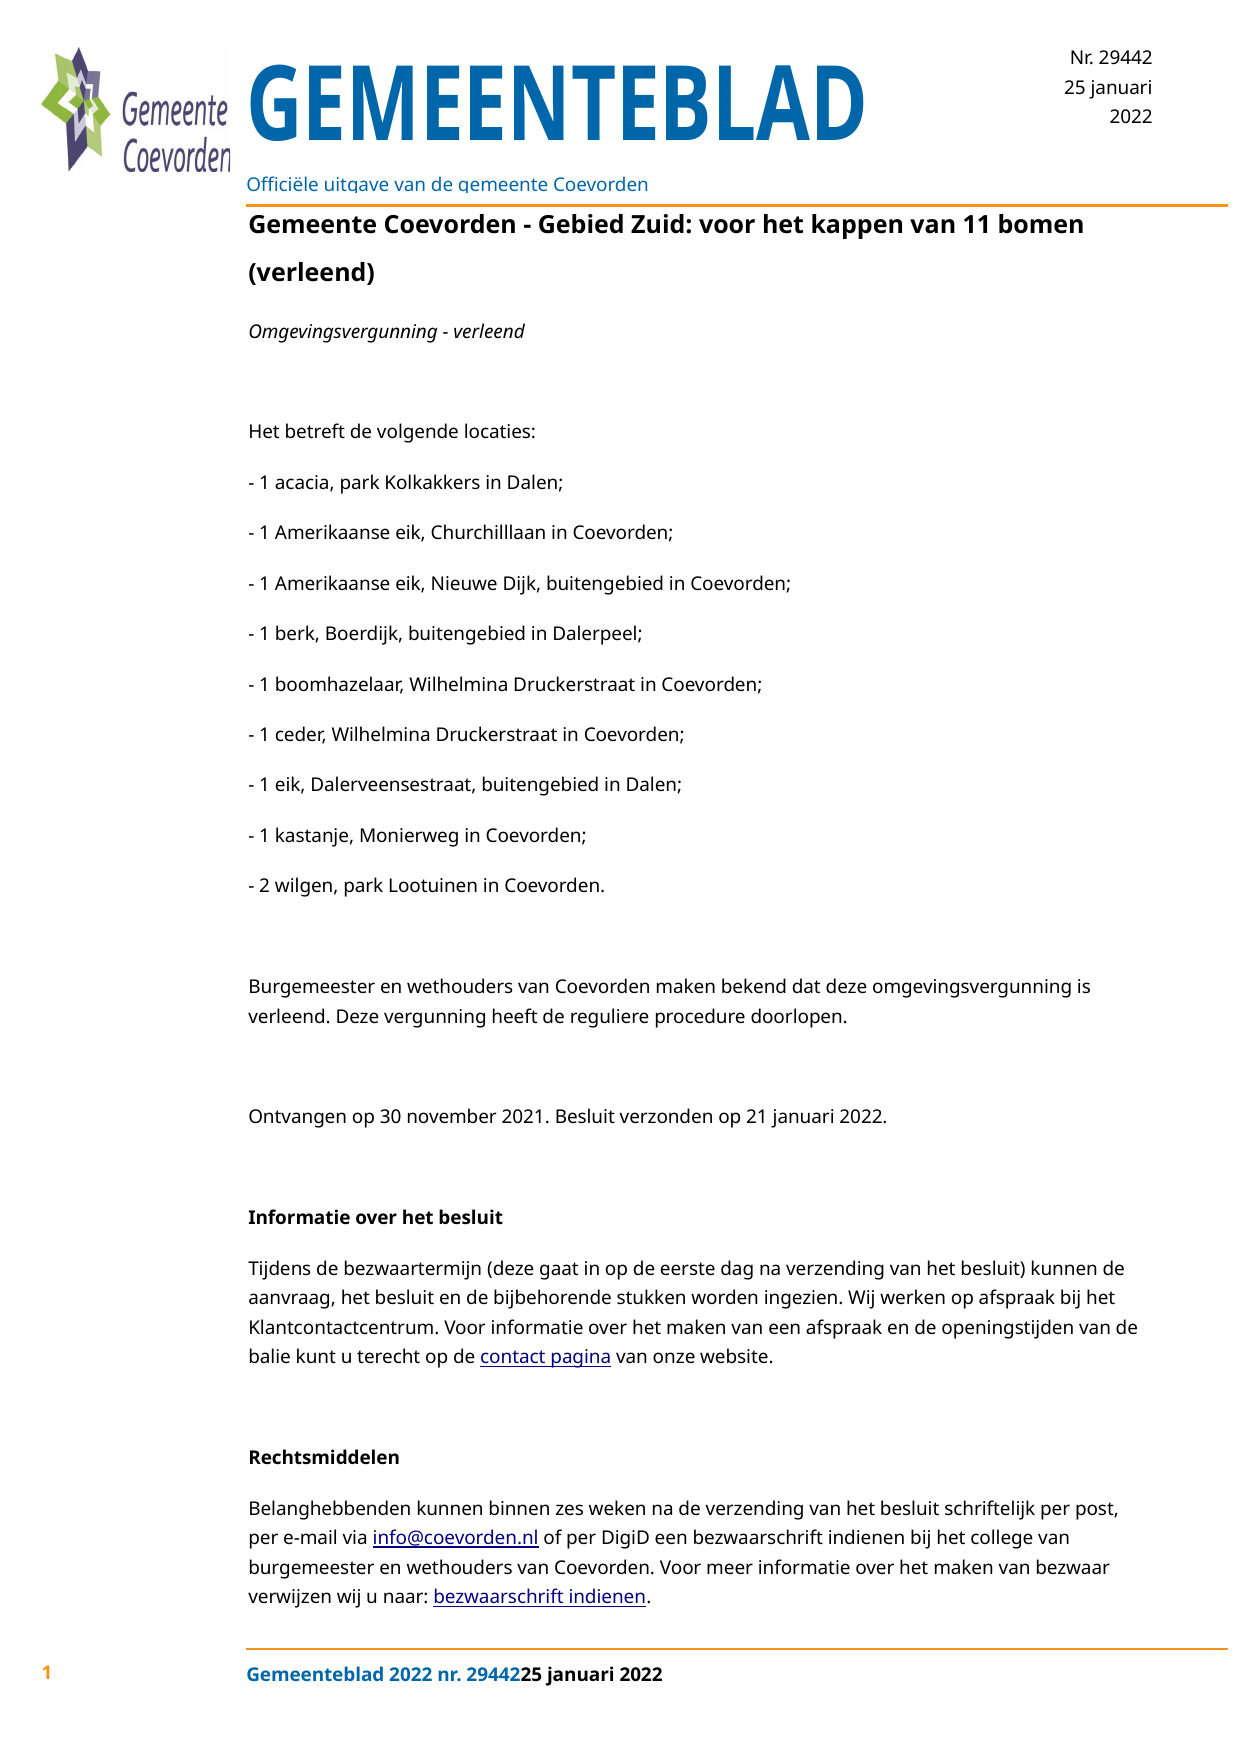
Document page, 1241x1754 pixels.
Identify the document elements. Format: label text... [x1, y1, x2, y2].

text Gemeente Coevorden - Gebied Zuid: voor het kappen van 11 bomen (verleend) [248, 207, 1152, 288]
text Ontvangen op 30 november 2021. Besluit verzonden op 21 januari 2022. [248, 1104, 1152, 1129]
text - 1 kastanje, Monierweg in Coevorden; [248, 822, 1152, 848]
picture [41, 47, 231, 172]
text Rechtsmiddelen [248, 1444, 1152, 1470]
text - 1 eik, Dalerveensestraat, buitengebied in Dalen; [248, 772, 1152, 797]
text - 1 boomhazelaar, Wilhelmina Druckerstraat in Coevorden; [248, 671, 1152, 697]
text Omgevingsvergunning - verleend [248, 318, 1152, 344]
text Het betreft de volgende locaties: [248, 419, 1152, 444]
text Informatie over het besluit [248, 1204, 1152, 1230]
text - 1 ceder, Wilhelmina Druckerstraat in Coevorden; [248, 721, 1152, 747]
text - 1 Amerikaanse eik, Churchilllaan in Coevorden; [248, 519, 1152, 545]
text Tijdens de bezwaartermijn (deze gaat in op de eerste dag na verzending van het besluit) kunnen de aanvraag, het besluit en de bijbehorende stukken worden ingezien. Wij werken op afspraak bij het Klantcontactcentrum. Voor informatie over het maken van een afspraak en de openingstijden van de balie kunt u terecht op de contact pagina van onze website. [248, 1255, 1152, 1369]
text - 2 wilgen, park Lootuinen in Coevorden. [248, 872, 1152, 898]
text - 1 acacia, park Kolkakkers in Dalen; [248, 469, 1152, 495]
text Burgemeester en wethouders van Coevorden maken bekend dat deze omgevingsvergunning is verleend. Deze vergunning heeft de reguliere procedure doorlopen. [248, 973, 1152, 1029]
text - 1 Amerikaanse eik, Nieuwe Dijk, buitengebied in Coevorden; [248, 570, 1152, 596]
text Belanghebbenden kunnen binnen zes weken na de verzending van het besluit schriftelijk per post, per e-mail via info@coevorden.nl of per DigiD een bezwaarschrift indienen bij het college van burgemeester en wethouders van Coevorden. Voor meer informatie over het maken van bezwaar verwijzen wij u naar: bezwaarschrift indienen. [248, 1495, 1152, 1609]
text - 1 berk, Boerdijk, buitengebied in Dalerpeel; [248, 620, 1152, 646]
